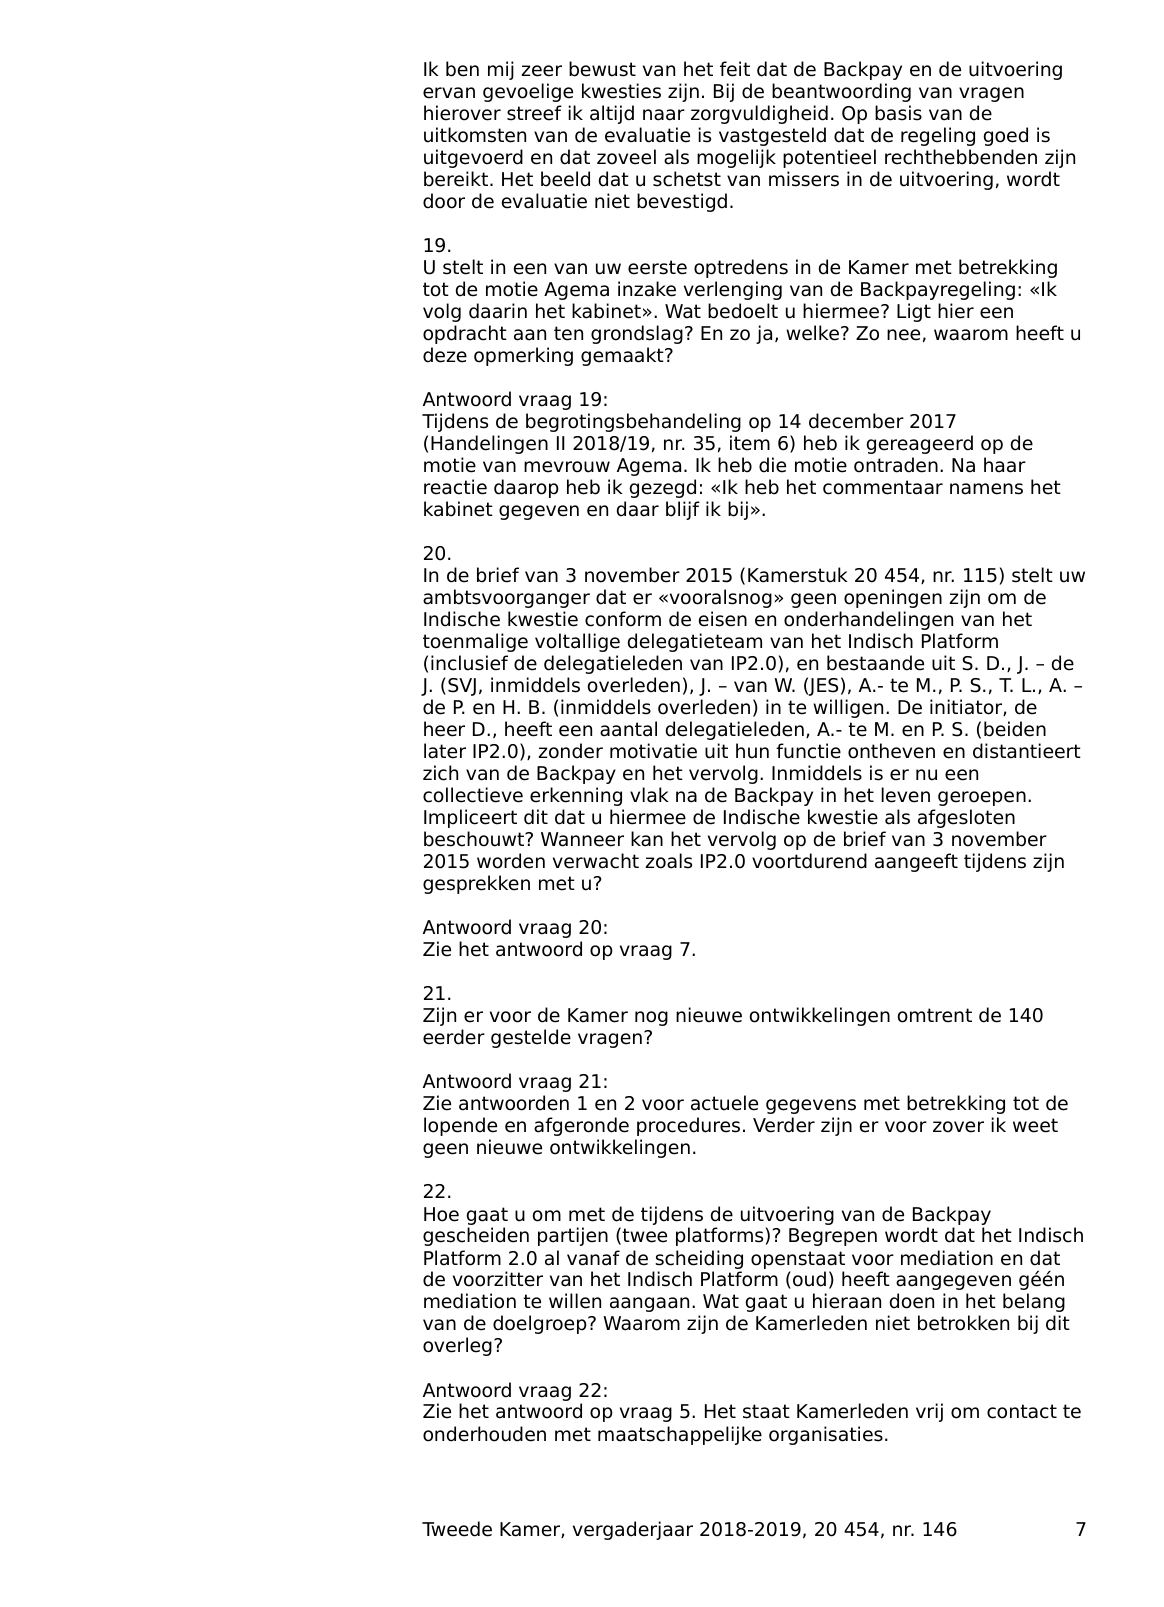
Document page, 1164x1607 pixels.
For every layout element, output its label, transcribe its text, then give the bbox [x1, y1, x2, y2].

text In de brief van 3 november 2015 (Kamerstuk 20 454, nr. 115) stelt uw ambtsvoorganger dat er «vooralsnog» geen openingen zijn om de Indische kwestie conform de eisen en onderhandelingen van het toenmalige voltallige delegatieteam van het Indisch Platform (inclusief de delegatieleden van IP2.0), en bestaande uit S. D., J. – de J. (SVJ, inmiddels overleden), J. – van W. (JES), A.- te M., P. S., T. L., A. – de P. en H. B. (inmiddels overleden) in te willigen. De initiator, de heer D., heeft een aantal delegatieleden, A.- te M. en P. S. (beiden later IP2.0), zonder motivatie uit hun functie ontheven en distantieert zich van de Backpay en het vervolg. Inmiddels is er nu een collectieve erkenning vlak na de Backpay in het leven geroepen. Impliceert dit dat u hiermee de Indische kwestie als afgesloten beschouwt? Wanneer kan het vervolg op de brief van 3 november 2015 worden verwacht zoals IP2.0 voortdurend aangeeft tijdens zijn gesprekken met u? [422, 565, 1087, 895]
text Zijn er voor de Kamer nog nieuwe ontwikkelingen omtrent de 140 eerder gestelde vragen? [422, 1005, 1087, 1049]
text Ik ben mij zeer bewust van het feit dat de Backpay en de uitvoering ervan gevoelige kwesties zijn. Bij de beantwoording van vragen hierover streef ik altijd naar zorgvuldigheid. Op basis van de uitkomsten van de evaluatie is vastgesteld dat de regeling goed is uitgevoerd en dat zoveel als mogelijk potentieel rechthebbenden zijn bereikt. Het beeld dat u schetst van missers in de uitvoering, wordt door de evaluatie niet bevestigd. [422, 59, 1087, 213]
text Antwoord vraag 22: [422, 1379, 1087, 1401]
text Zie antwoorden 1 en 2 voor actuele gegevens met betrekking tot de lopende en afgeronde procedures. Verder zijn er voor zover ik weet geen nieuwe ontwikkelingen. [422, 1093, 1087, 1159]
text 19. [422, 235, 1087, 257]
text Antwoord vraag 21: [422, 1071, 1087, 1093]
text 22. [422, 1181, 1087, 1203]
text 21. [422, 983, 1087, 1005]
text Zie het antwoord op vraag 7. [422, 939, 1087, 961]
text Tijdens de begrotingsbehandeling op 14 december 2017 (Handelingen II 2018/19, nr. 35, item 6) heb ik gereageerd op de motie van mevrouw Agema. Ik heb die motie ontraden. Na haar reactie daarop heb ik gezegd: «Ik heb het commentaar namens het kabinet gegeven en daar blijf ik bij». [422, 411, 1087, 521]
text Hoe gaat u om met de tijdens de uitvoering van de Backpay gescheiden partijen (twee platforms)? Begrepen wordt dat het Indisch Platform 2.0 al vanaf de scheiding openstaat voor mediation en dat de voorzitter van het Indisch Platform (oud) heeft aangegeven géén mediation te willen aangaan. Wat gaat u hieraan doen in het belang van de doelgroep? Waarom zijn de Kamerleden niet betrokken bij dit overleg? [422, 1203, 1087, 1357]
text Antwoord vraag 19: [422, 389, 1087, 411]
text U stelt in een van uw eerste optredens in de Kamer met betrekking tot de motie Agema inzake verlenging van de Backpayregeling: «Ik volg daarin het kabinet». Wat bedoelt u hiermee? Ligt hier een opdracht aan ten grondslag? En zo ja, welke? Zo nee, waarom heeft u deze opmerking gemaakt? [422, 257, 1087, 367]
text Zie het antwoord op vraag 5. Het staat Kamerleden vrij om contact te onderhouden met maatschappelijke organisaties. [422, 1401, 1087, 1445]
text Antwoord vraag 20: [422, 917, 1087, 939]
text 20. [422, 543, 1087, 565]
